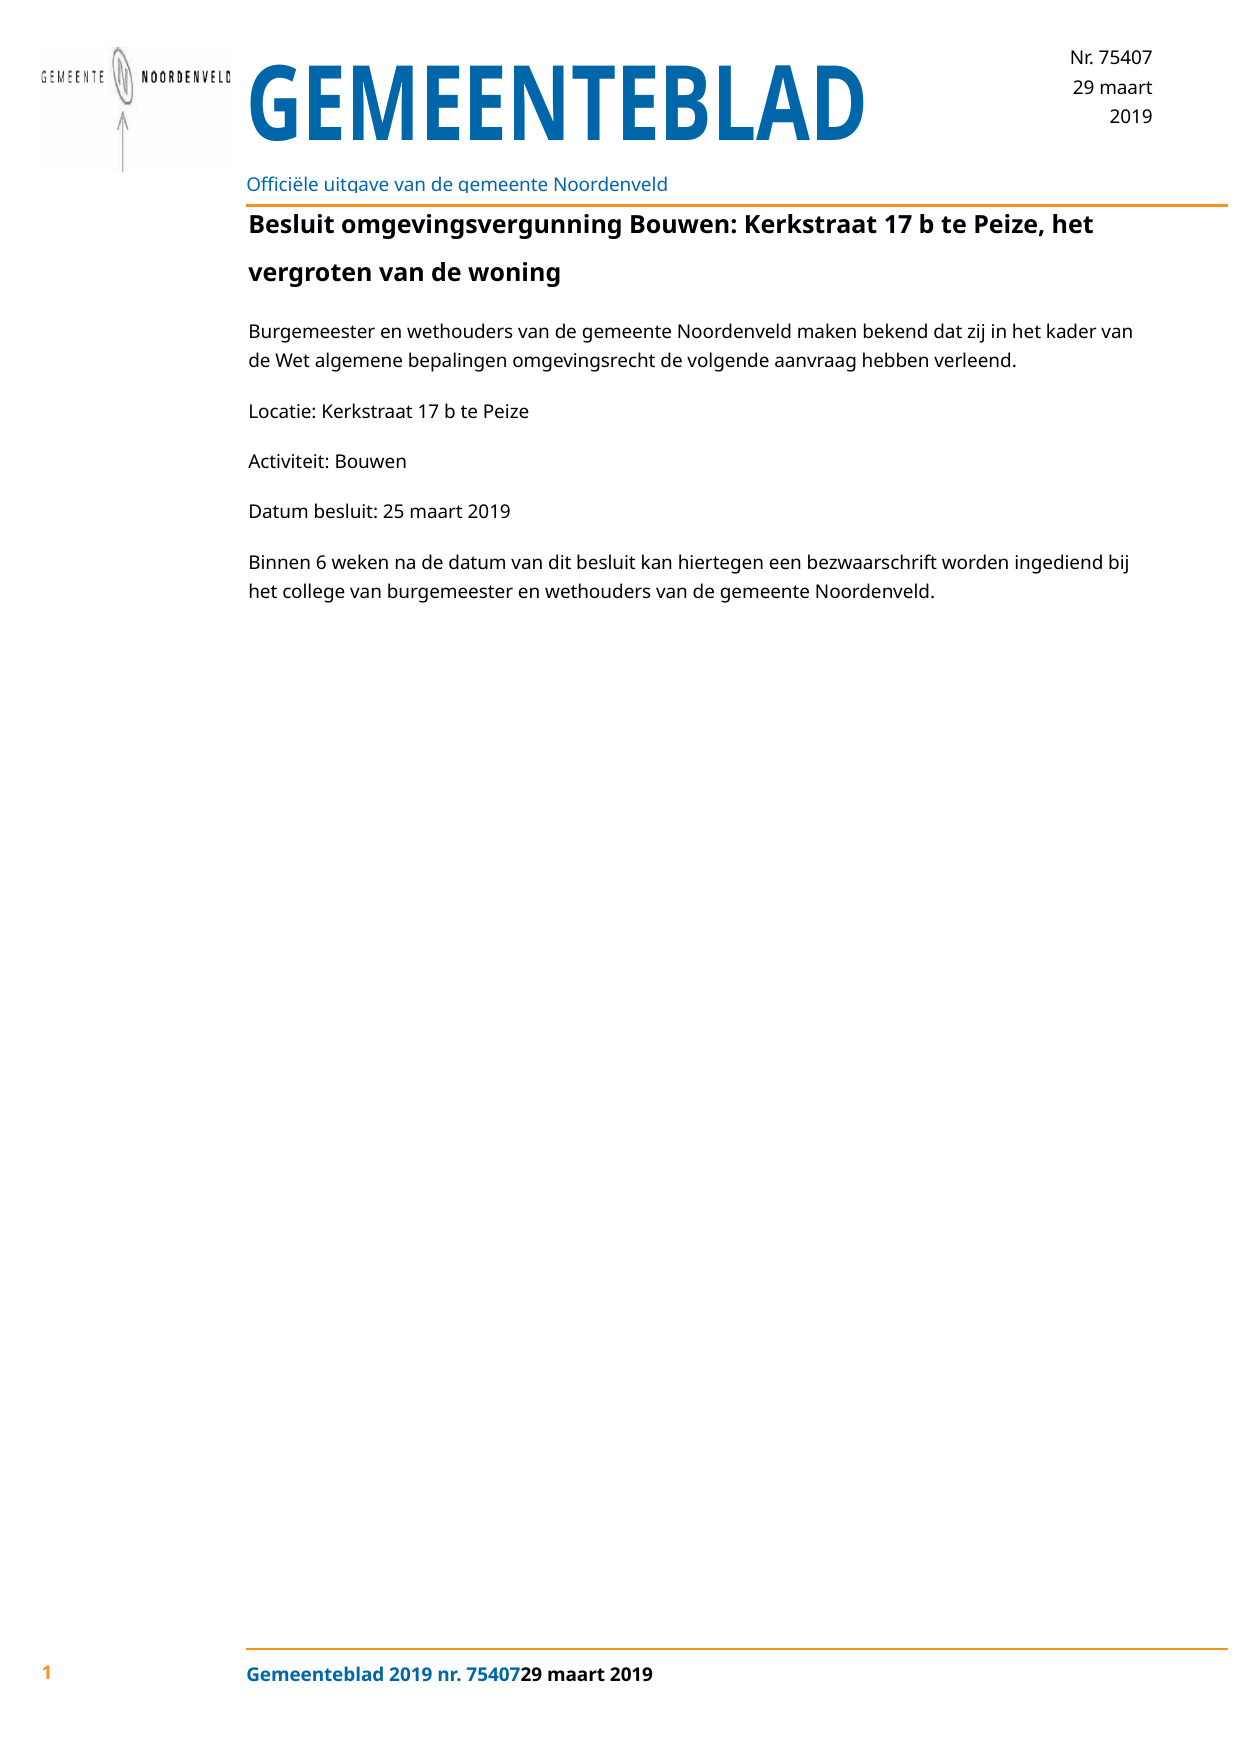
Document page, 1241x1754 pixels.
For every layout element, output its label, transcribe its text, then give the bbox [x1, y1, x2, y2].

text Activiteit: Bouwen [248, 448, 1152, 474]
text Burgemeester en wethouders van de gemeente Noordenveld maken bekend dat zij in het kader van de Wet algemene bepalingen omgevingsrecht de volgende aanvraag hebben verleend. [248, 318, 1152, 373]
text Datum besluit: 25 maart 2019 [248, 499, 1152, 524]
text Locatie: Kerkstraat 17 b te Peize [248, 398, 1152, 424]
text Besluit omgevingsvergunning Bouwen: Kerkstraat 17 b te Peize, het vergroten van de woning [248, 207, 1152, 288]
picture [41, 47, 231, 172]
text Binnen 6 weken na de datum van dit besluit kan hiertegen een bezwaarschrift worden ingediend bij het college van burgemeester en wethouders van de gemeente Noordenveld. [248, 549, 1152, 604]
